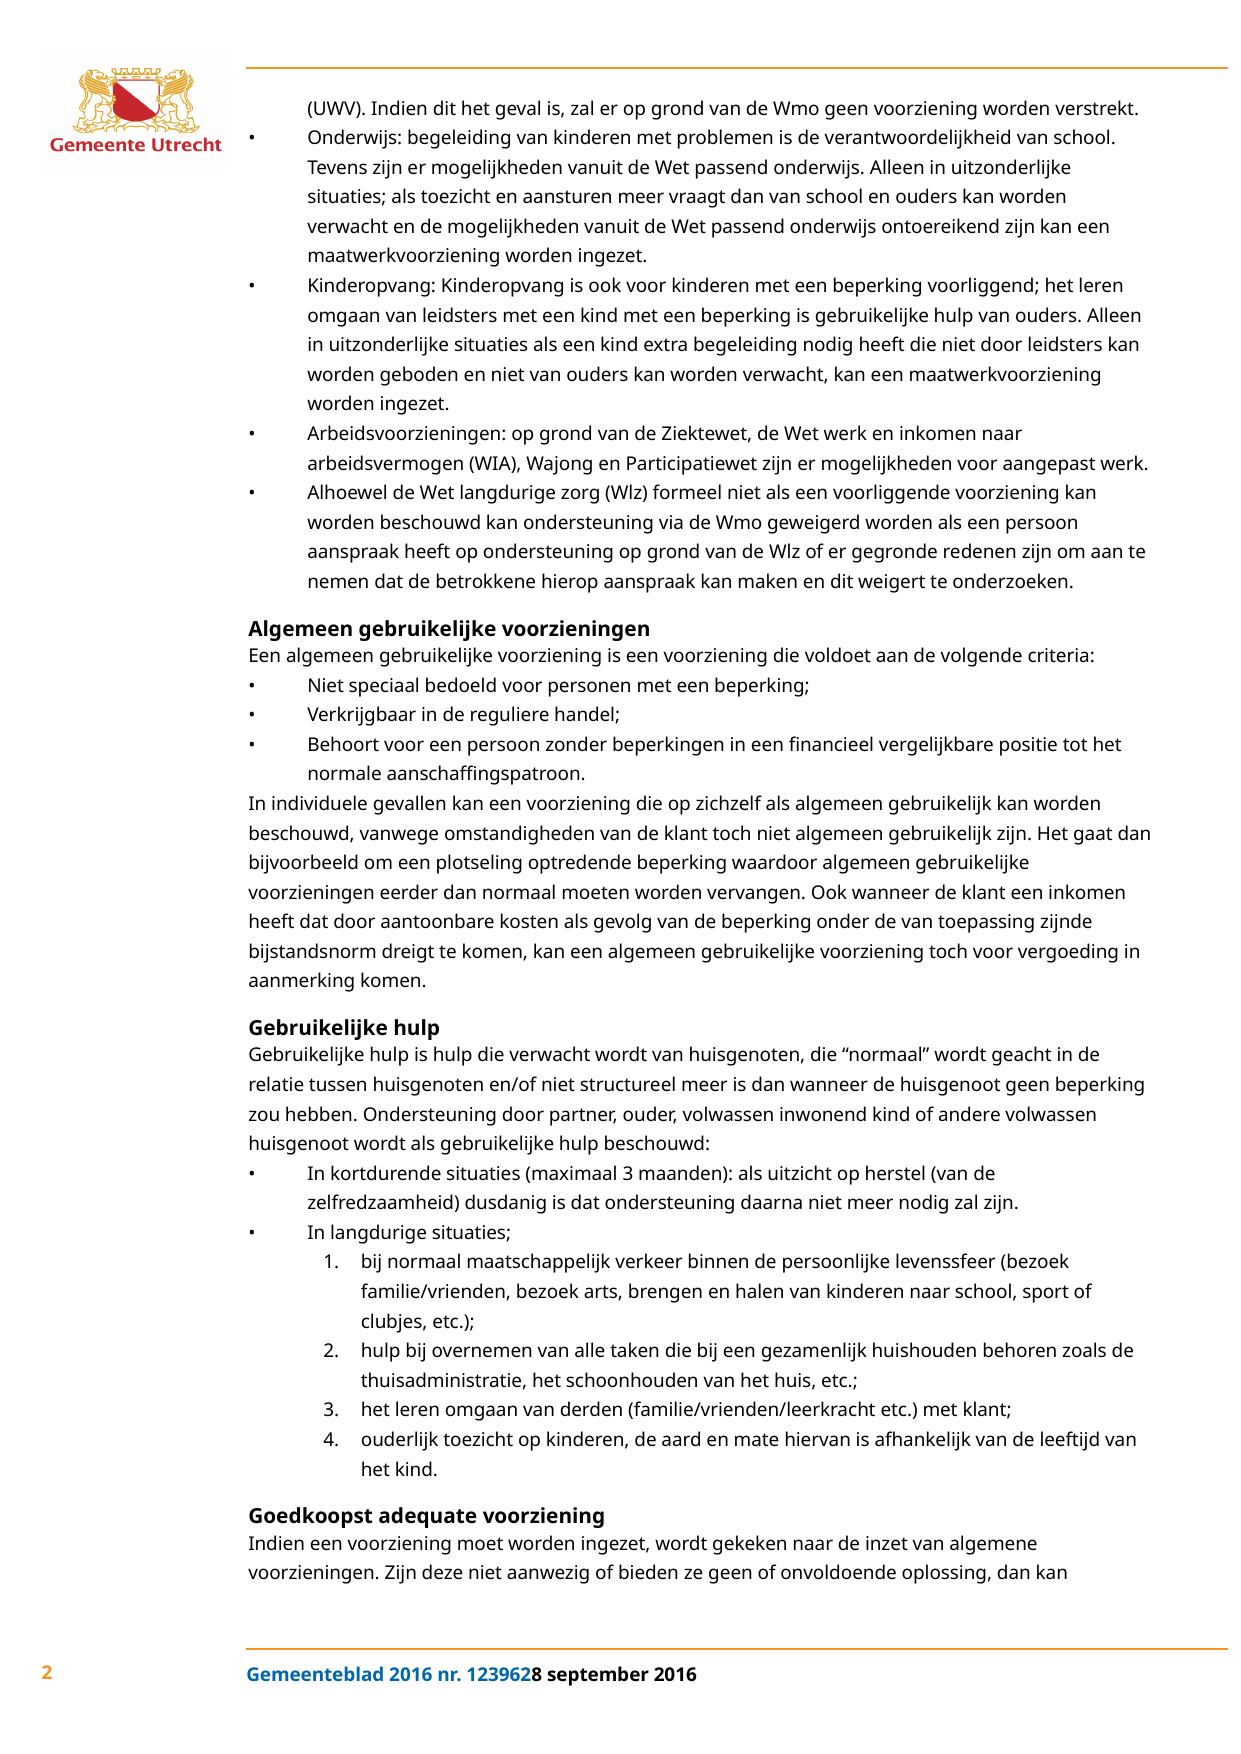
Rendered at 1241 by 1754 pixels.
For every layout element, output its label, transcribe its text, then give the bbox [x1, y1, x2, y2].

list In langdurige situaties; [248, 1219, 1152, 1245]
list Alhoewel de Wet langdurige zorg (Wlz) formeel niet als een voorliggende voorziening kan worden beschouwd kan ondersteuning via de Wmo geweigerd worden als een persoon aanspraak heeft op ondersteuning op grond van de Wlz of er gegronde redenen zijn om aan te nemen dat de betrokkene hierop aanspraak kan maken en dit weigert te onderzoeken. [248, 479, 1152, 594]
text Gebruikelijke hulp is hulp die verwacht wordt van huisgenoten, die “normaal” wordt geacht in de relatie tussen huisgenoten en/of niet structureel meer is dan wanneer de huisgenoot geen beperking zou hebben. Ondersteuning door partner, ouder, volwassen inwonend kind of andere volwassen huisgenoot wordt als gebruikelijke hulp beschouwd: [248, 1042, 1152, 1156]
list hulp bij overnemen van alle taken die bij een gezamenlijk huishouden behoren zoals de thuisadministratie, het schoonhouden van het huis, etc.; [323, 1337, 1152, 1393]
text Een algemeen gebruikelijke voorziening is een voorziening die voldoet aan de volgende criteria: [248, 642, 1152, 668]
list In kortdurende situaties (maximaal 3 maanden): als uitzicht op herstel (van de zelfredzaamheid) dusdanig is dat ondersteuning daarna niet meer nodig zal zijn. [248, 1160, 1152, 1215]
list het leren omgaan van derden (familie/vrienden/leerkracht etc.) met klant; [323, 1397, 1152, 1422]
list Niet speciaal bedoeld voor personen met een beperking; [248, 672, 1152, 697]
list bij normaal maatschappelijk verkeer binnen de persoonlijke levenssfeer (bezoek familie/vrienden, bezoek arts, brengen en halen van kinderen naar school, sport of clubjes, etc.); [323, 1249, 1152, 1334]
list Verkrijgbaar in de reguliere handel; [248, 701, 1152, 727]
text Indien een voorziening moet worden ingezet, wordt gekeken naar de inzet van algemene voorzieningen. Zijn deze niet aanwezig of bieden ze geen of onvoldoende oplossing, dan kan [248, 1530, 1152, 1585]
text Gebruikelijke hulp [248, 1013, 1152, 1042]
list Arbeidsvoorzieningen: op grond van de Ziektewet, de Wet werk en inkomen naar arbeidsvermogen (WIA), Wajong en Participatiewet zijn er mogelijkheden voor aangepast werk. [248, 420, 1152, 476]
list ouderlijk toezicht op kinderen, de aard en mate hiervan is afhankelijk van de leeftijd van het kind. [323, 1426, 1152, 1482]
list Kinderopvang: Kinderopvang is ook voor kinderen met een beperking voorliggend; het leren omgaan van leidsters met een kind met een beperking is gebruikelijke hulp van ouders. Alleen in uitzonderlijke situaties als een kind extra begeleiding nodig heeft die niet door leidsters kan worden geboden en niet van ouders kan worden verwacht, kan een maatwerkvoorziening worden ingezet. [248, 272, 1152, 416]
list (UWV). Indien dit het geval is, zal er op grond van de Wmo geen voorziening worden verstrekt. [248, 95, 1152, 121]
text Algemeen gebruikelijke voorzieningen [248, 614, 1152, 642]
text In individuele gevallen kan een voorziening die op zichzelf als algemeen gebruikelijk kan worden beschouwd, vanwege omstandigheden van de klant toch niet algemeen gebruikelijk zijn. Het gaat dan bijvoorbeeld om een plotseling optredende beperking waardoor algemeen gebruikelijke voorzieningen eerder dan normaal moeten worden vervangen. Ook wanneer de klant een inkomen heeft dat door aantoonbare kosten als gevolg van de beperking onder de van toepassing zijnde bijstandsnorm dreigt te komen, kan een algemeen gebruikelijke voorziening toch voor vergoeding in aanmerking komen. [248, 790, 1152, 993]
list Onderwijs: begeleiding van kinderen met problemen is de verantwoordelijkheid van school. Tevens zijn er mogelijkheden vanuit de Wet passend onderwijs. Alleen in uitzonderlijke situaties; als toezicht en aansturen meer vraagt dan van school en ouders kan worden verwacht en de mogelijkheden vanuit de Wet passend onderwijs ontoereikend zijn kan een maatwerkvoorziening worden ingezet. [248, 124, 1152, 268]
list Behoort voor een persoon zonder beperkingen in een financieel vergelijkbare positie tot het normale aanschaffingspatroon. [248, 731, 1152, 786]
picture [41, 47, 231, 172]
text Goedkoopst adequate voorziening [248, 1501, 1152, 1530]
